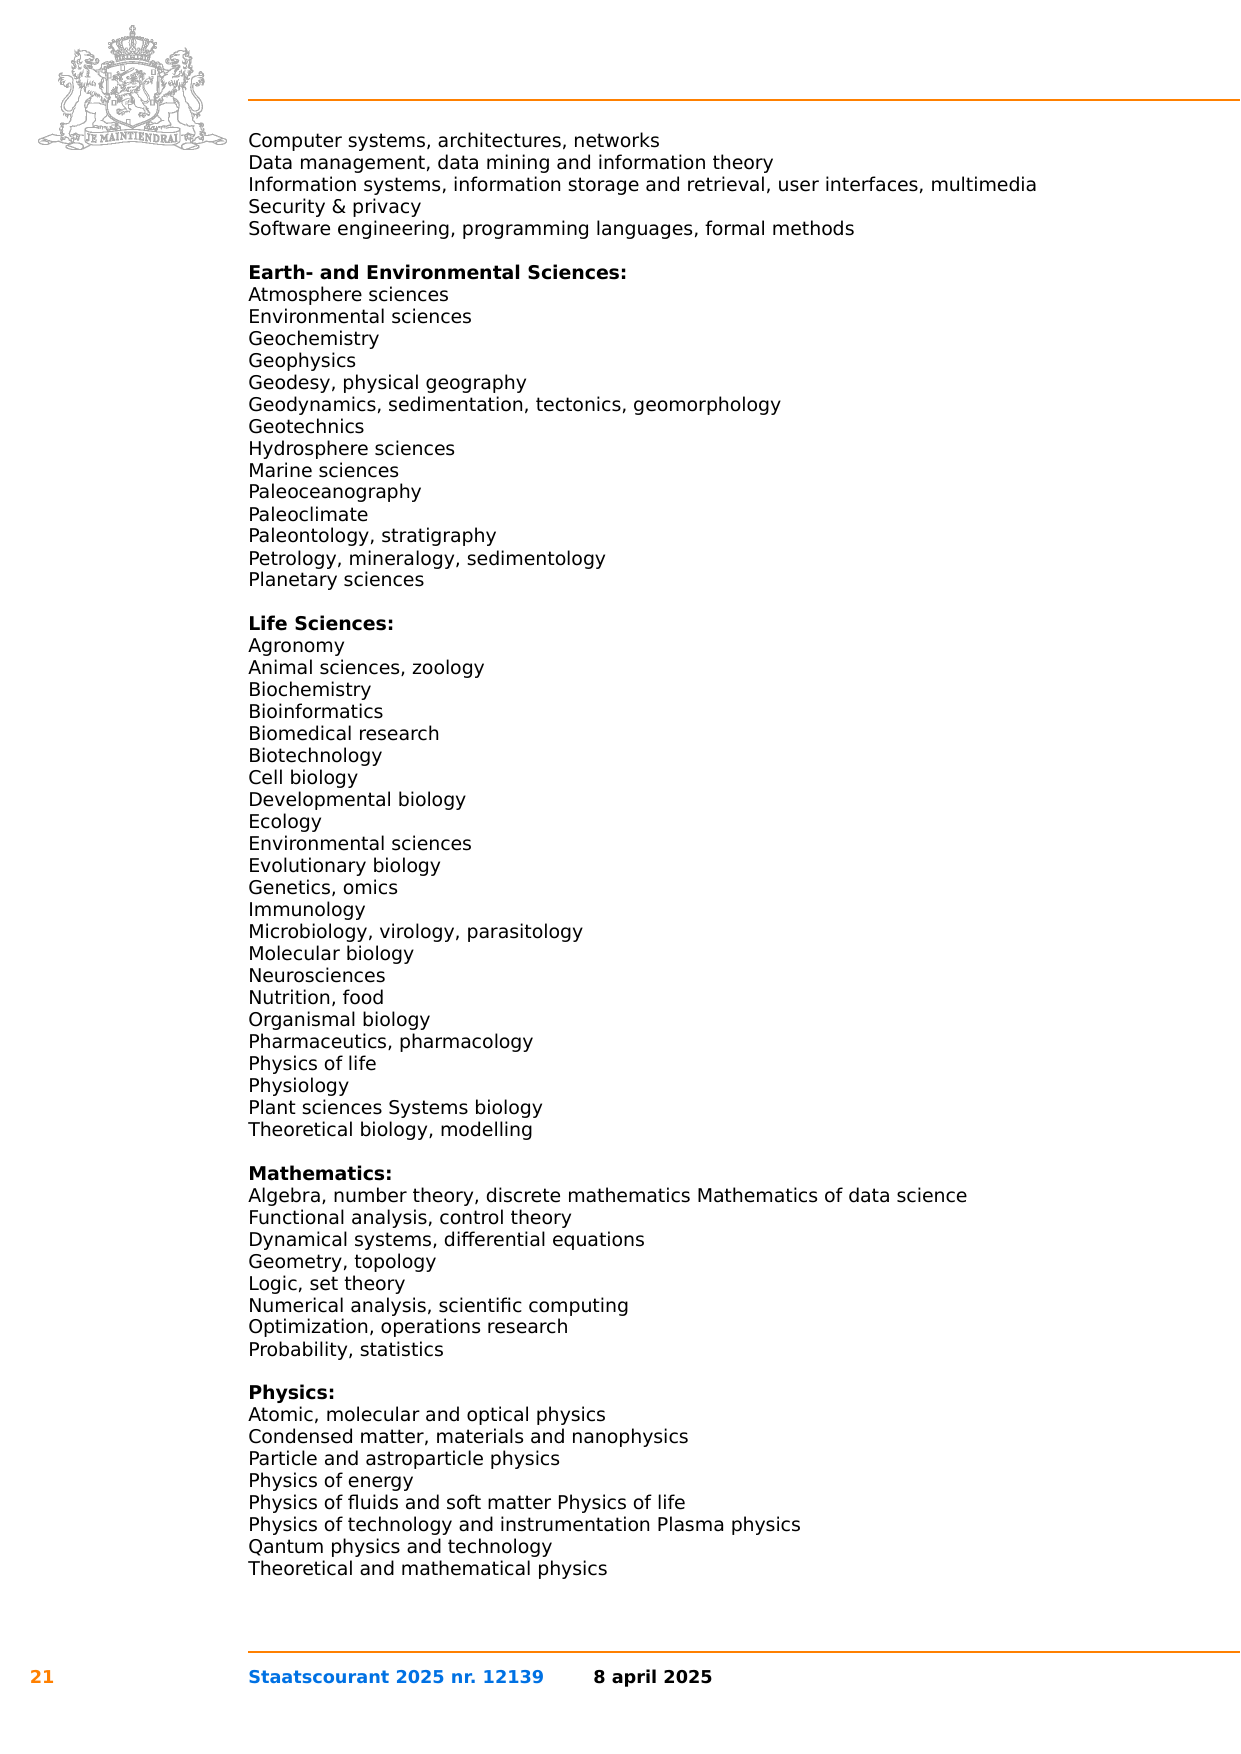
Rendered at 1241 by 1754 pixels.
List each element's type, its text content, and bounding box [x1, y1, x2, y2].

text Physics of energy [248, 1470, 1163, 1492]
text Cell biology [248, 767, 1163, 789]
text Geometry, topology [248, 1251, 1163, 1272]
text Developmental biology [248, 789, 1163, 811]
text Nutrition, food [248, 987, 1163, 1009]
text Agronomy [248, 635, 1163, 657]
text Physics of fluids and soft matter Physics of life [248, 1492, 1163, 1514]
text Physics: [248, 1382, 1163, 1404]
text Paleoclimate [248, 503, 1163, 525]
text Mathematics: [248, 1163, 1163, 1184]
text Plant sciences Systems biology [248, 1097, 1163, 1119]
text Immunology [248, 899, 1163, 921]
text Information systems, information storage and retrieval, user interfaces, multimedia [248, 174, 1163, 196]
text Optimization, operations research [248, 1316, 1163, 1338]
text Animal sciences, zoology [248, 657, 1163, 679]
text Biotechnology [248, 745, 1163, 767]
text Environmental sciences [248, 833, 1163, 855]
text Qantum physics and technology [248, 1536, 1163, 1558]
text Geodynamics, sedimentation, tectonics, geomorphology [248, 393, 1163, 416]
text Marine sciences [248, 459, 1163, 481]
text Physiology [248, 1075, 1163, 1097]
text Pharmaceutics, pharmacology [248, 1031, 1163, 1053]
text Physics of technology and instrumentation Plasma physics [248, 1514, 1163, 1536]
text Functional analysis, control theory [248, 1207, 1163, 1228]
text Neurosciences [248, 965, 1163, 987]
text Particle and astroparticle physics [248, 1448, 1163, 1470]
picture [38, 25, 227, 150]
text Evolutionary biology [248, 855, 1163, 877]
text Data management, data mining and information theory [248, 152, 1163, 174]
text Microbiology, virology, parasitology [248, 921, 1163, 943]
text Environmental sciences [248, 306, 1163, 328]
text Dynamical systems, differential equations [248, 1228, 1163, 1251]
text Molecular biology [248, 943, 1163, 965]
text Software engineering, programming languages, formal methods [248, 218, 1163, 240]
text Geochemistry [248, 328, 1163, 349]
text Planetary sciences [248, 569, 1163, 591]
text Geophysics [248, 349, 1163, 372]
text Hydrosphere sciences [248, 437, 1163, 459]
text Genetics, omics [248, 877, 1163, 899]
text Biochemistry [248, 679, 1163, 701]
text Probability, statistics [248, 1338, 1163, 1360]
text Physics of life [248, 1053, 1163, 1075]
text Ecology [248, 811, 1163, 833]
text Security & privacy [248, 196, 1163, 218]
text Earth- and Environmental Sciences: [248, 262, 1163, 284]
text Geotechnics [248, 416, 1163, 437]
text Theoretical and mathematical physics [248, 1558, 1163, 1580]
text Paleoceanography [248, 481, 1163, 503]
text Paleontology, stratigraphy [248, 525, 1163, 547]
text Computer systems, architectures, networks [248, 130, 1163, 152]
text Geodesy, physical geography [248, 372, 1163, 393]
text Atomic, molecular and optical physics [248, 1404, 1163, 1426]
text Condensed matter, materials and nanophysics [248, 1426, 1163, 1448]
text Algebra, number theory, discrete mathematics Mathematics of data science [248, 1184, 1163, 1207]
text Organismal biology [248, 1009, 1163, 1031]
text Logic, set theory [248, 1272, 1163, 1294]
text Life Sciences: [248, 613, 1163, 635]
text Theoretical biology, modelling [248, 1119, 1163, 1141]
text Biomedical research [248, 723, 1163, 745]
text Bioinformatics [248, 701, 1163, 723]
text Numerical analysis, scientific computing [248, 1294, 1163, 1316]
text Petrology, mineralogy, sedimentology [248, 547, 1163, 569]
text Atmosphere sciences [248, 284, 1163, 306]
